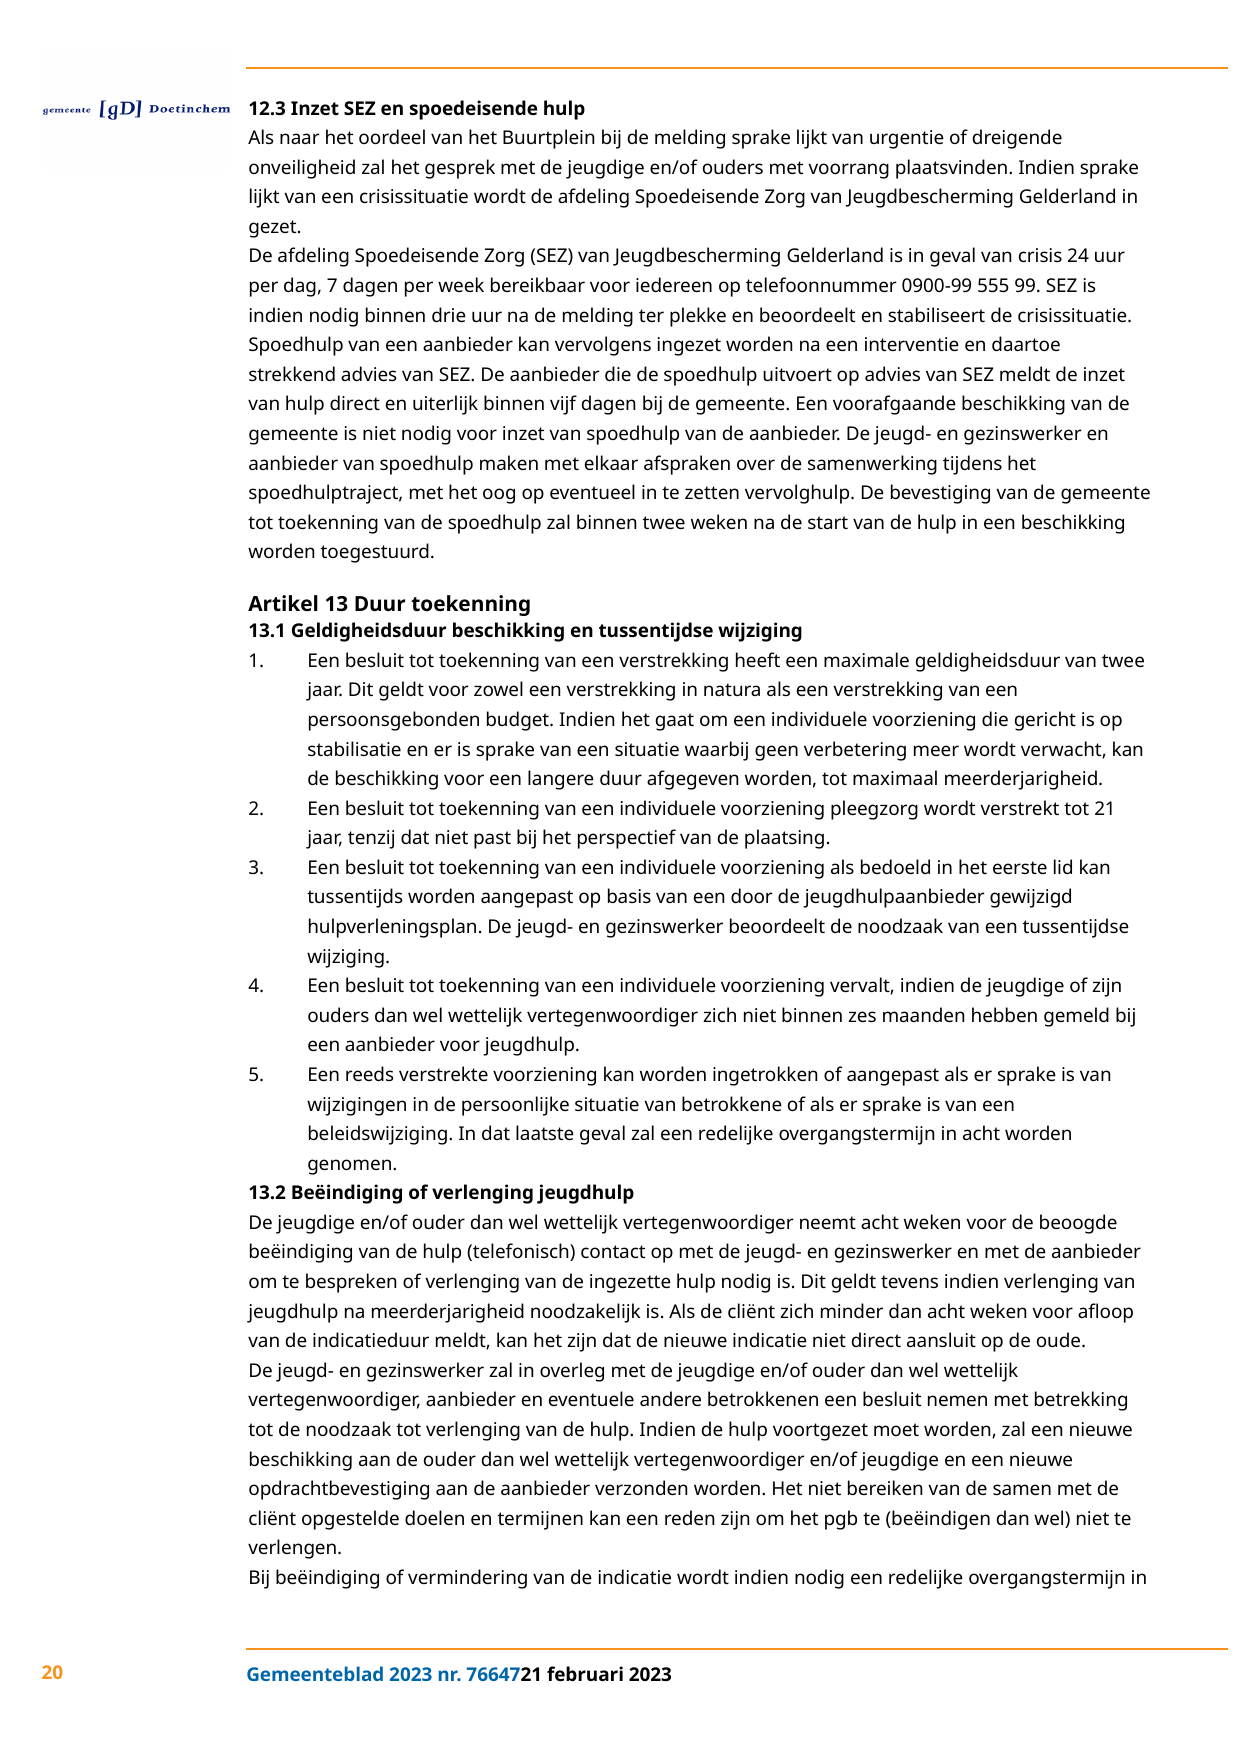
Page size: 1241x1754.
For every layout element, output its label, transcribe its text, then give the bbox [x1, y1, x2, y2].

list Een besluit tot toekenning van een individuele voorziening pleegzorg wordt verstrekt tot 21 jaar, tenzij dat niet past bij het perspectief van de plaatsing. [248, 795, 1152, 850]
text 13.1 Geldigheidsduur beschikking en tussentijdse wijziging [248, 617, 1152, 643]
text Als naar het oordeel van het Buurtplein bij de melding sprake lijkt van urgentie of dreigende onveiligheid zal het gesprek met de jeugdige en/of ouders met voorrang plaatsvinden. Indien sprake lijkt van een crisissituatie wordt de afdeling Spoedeisende Zorg van Jeugdbescherming Gelderland in gezet. [248, 124, 1152, 239]
list Een besluit tot toekenning van een individuele voorziening vervalt, indien de jeugdige of zijn ouders dan wel wettelijk vertegenwoordiger zich niet binnen zes maanden hebben gemeld bij een aanbieder voor jeugdhulp. [248, 972, 1152, 1057]
text De jeugdige en/of ouder dan wel wettelijk vertegenwoordiger neemt acht weken voor de beoogde beëindiging van de hulp (telefonisch) contact op met de jeugd- en gezinswerker en met de aanbieder om te bespreken of verlenging van de ingezette hulp nodig is. Dit geldt tevens indien verlenging van jeugdhulp na meerderjarigheid noodzakelijk is. Als de cliënt zich minder dan acht weken voor afloop van de indicatieduur meldt, kan het zijn dat de nieuwe indicatie niet direct aansluit op de oude. [248, 1209, 1152, 1353]
list Een besluit tot toekenning van een verstrekking heeft een maximale geldigheidsduur van twee jaar. Dit geldt voor zowel een verstrekking in natura als een verstrekking van een persoonsgebonden budget. Indien het gaat om een individuele voorziening die gericht is op stabilisatie en er is sprake van een situatie waarbij geen verbetering meer wordt verwacht, kan de beschikking voor een langere duur afgegeven worden, tot maximaal meerderjarigheid. [248, 647, 1152, 791]
picture [41, 47, 231, 172]
text Artikel 13 Duur toekenning [248, 589, 1152, 617]
text 13.2 Beëindiging of verlenging jeugdhulp [248, 1179, 1152, 1205]
text De jeugd- en gezinswerker zal in overleg met de jeugdige en/of ouder dan wel wettelijk vertegenwoordiger, aanbieder en eventuele andere betrokkenen een besluit nemen met betrekking tot de noodzaak tot verlenging van de hulp. Indien de hulp voortgezet moet worden, zal een nieuwe beschikking aan de ouder dan wel wettelijk vertegenwoordiger en/of jeugdige en een nieuwe opdrachtbevestiging aan de aanbieder verzonden worden. Het niet bereiken van de samen met de cliënt opgestelde doelen en termijnen kan een reden zijn om het pgb te (beëindigen dan wel) niet te verlengen. [248, 1357, 1152, 1560]
list Een reeds verstrekte voorziening kan worden ingetrokken of aangepast als er sprake is van wijzigingen in de persoonlijke situatie van betrokkene of als er sprake is van een beleidswijziging. In dat laatste geval zal een redelijke overgangstermijn in acht worden genomen. [248, 1061, 1152, 1176]
list Een besluit tot toekenning van een individuele voorziening als bedoeld in het eerste lid kan tussentijds worden aangepast op basis van een door de jeugdhulpaanbieder gewijzigd hulpverleningsplan. De jeugd- en gezinswerker beoordeelt de noodzaak van een tussentijdse wijziging. [248, 854, 1152, 968]
text Bij beëindiging of vermindering van de indicatie wordt indien nodig een redelijke overgangstermijn in [248, 1564, 1152, 1590]
text De afdeling Spoedeisende Zorg (SEZ) van Jeugdbescherming Gelderland is in geval van crisis 24 uur per dag, 7 dagen per week bereikbaar voor iedereen op telefoonnummer 0900-99 555 99. SEZ is indien nodig binnen drie uur na de melding ter plekke en beoordeelt en stabiliseert de crisissituatie. Spoedhulp van een aanbieder kan vervolgens ingezet worden na een interventie en daartoe strekkend advies van SEZ. De aanbieder die de spoedhulp uitvoert op advies van SEZ meldt de inzet van hulp direct en uiterlijk binnen vijf dagen bij de gemeente. Een voorafgaande beschikking van de gemeente is niet nodig voor inzet van spoedhulp van de aanbieder. De jeugd- en gezinswerker en aanbieder van spoedhulp maken met elkaar afspraken over de samenwerking tijdens het spoedhulptraject, met het oog op eventueel in te zetten vervolghulp. De bevestiging van de gemeente tot toekenning van de spoedhulp zal binnen twee weken na de start van de hulp in een beschikking worden toegestuurd. [248, 243, 1152, 564]
text 12.3 Inzet SEZ en spoedeisende hulp [248, 95, 1152, 121]
